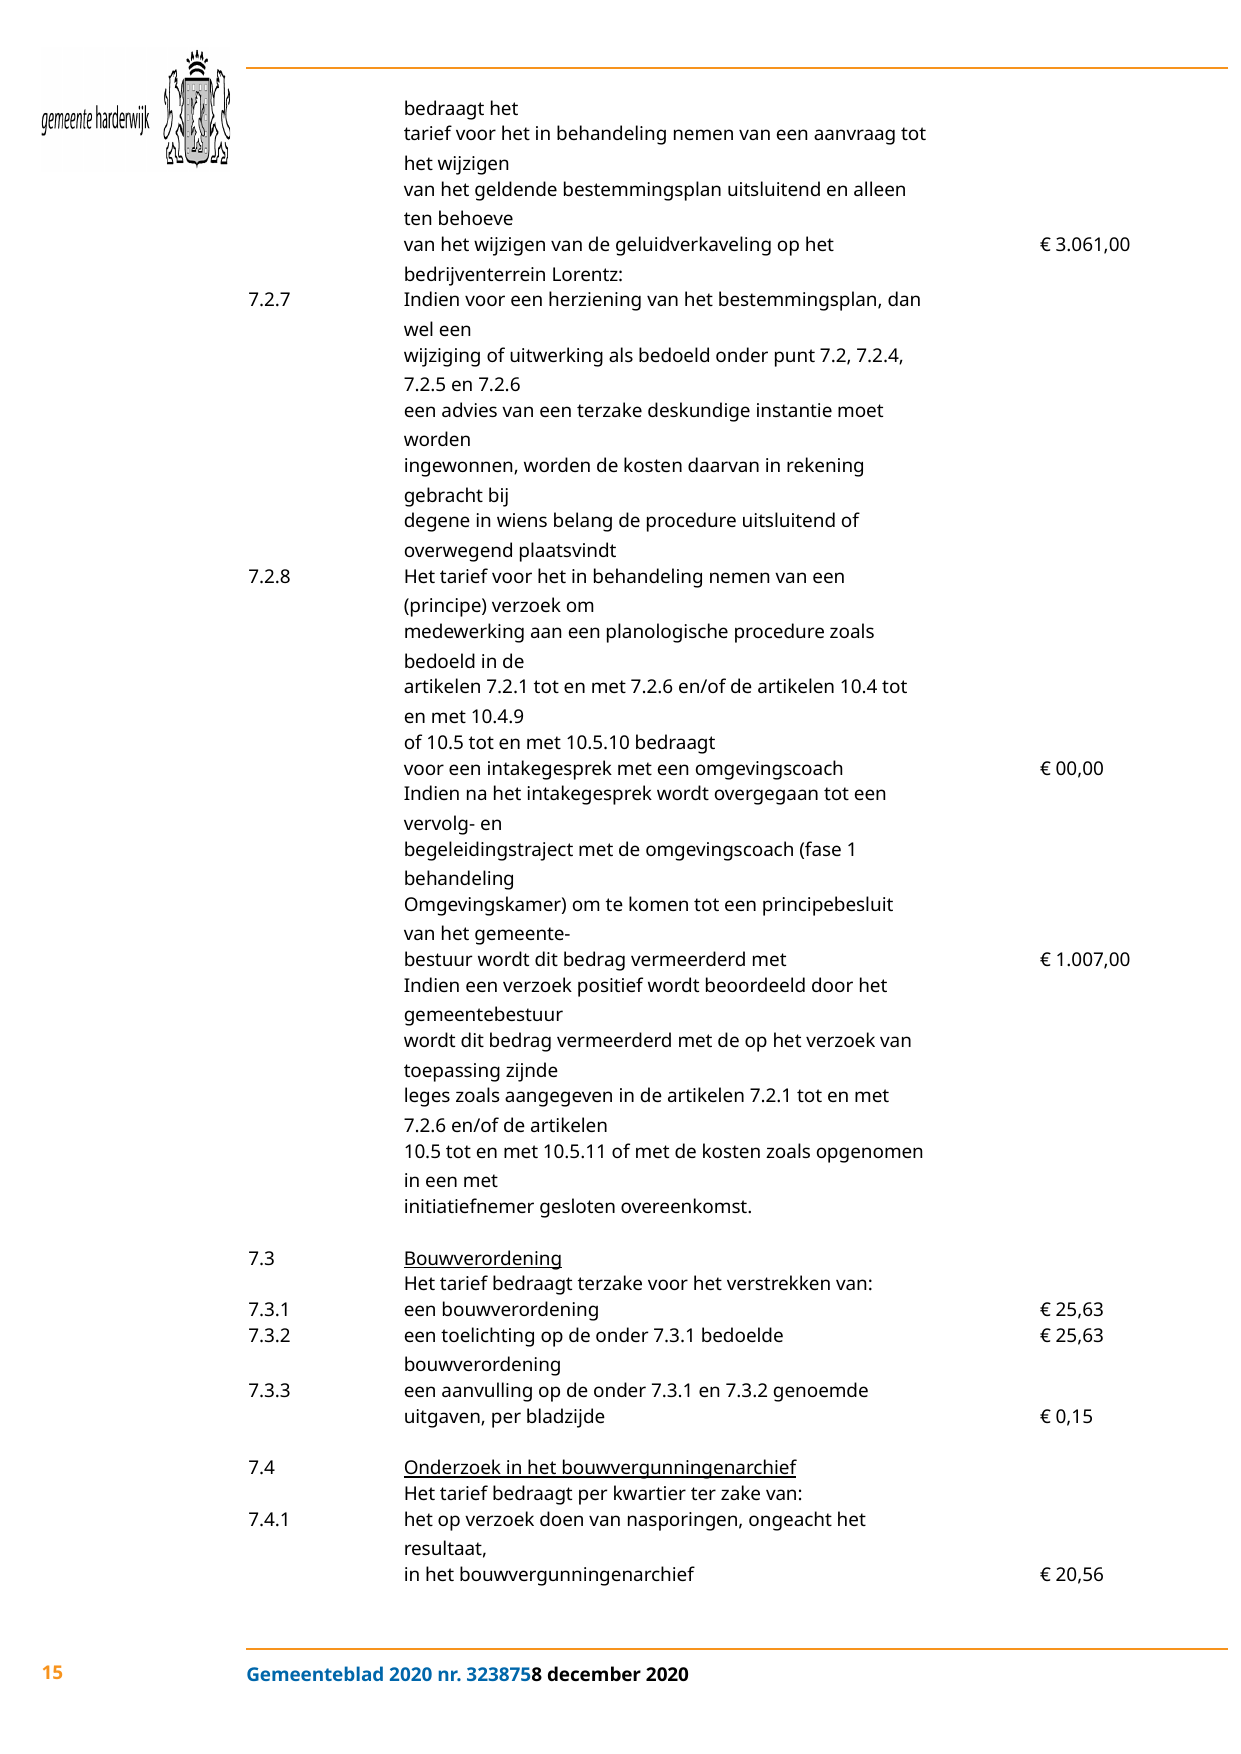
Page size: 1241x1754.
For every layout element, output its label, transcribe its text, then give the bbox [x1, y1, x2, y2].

table_cell [1040, 1193, 1152, 1219]
table_cell Indien een verzoek positief wordt beoordeeld door het gemeentebestuur [404, 972, 928, 1027]
table_cell [1040, 286, 1152, 342]
table_cell [1040, 121, 1152, 176]
table_cell [1040, 1219, 1152, 1245]
table_cell medewerking aan een planologische procedure zoals bedoeld in de [404, 618, 928, 674]
table_cell [928, 563, 1040, 618]
table_cell [928, 231, 1040, 286]
table_cell Indien voor een herziening van het bestemmingsplan, dan wel een [404, 286, 928, 342]
table_cell [928, 836, 1040, 891]
table_cell € 3.061,00 [1040, 231, 1152, 286]
table_cell [928, 972, 1040, 1027]
table_cell € 25,63 [1040, 1322, 1152, 1377]
table_cell [248, 618, 403, 674]
table_cell [1040, 1138, 1152, 1193]
table_cell 7.3.3 [248, 1377, 403, 1403]
table_cell [248, 1271, 403, 1296]
table_cell [248, 1561, 403, 1587]
table_cell bedraagt het [404, 95, 928, 121]
table_cell [928, 176, 1040, 231]
table_cell [1040, 780, 1152, 836]
table_cell [248, 1219, 403, 1245]
table_cell [928, 508, 1040, 563]
table_cell wordt dit bedrag vermeerderd met de op het verzoek van toepassing zijnde [404, 1028, 928, 1083]
table_cell [248, 1403, 403, 1429]
table_cell initiatiefnemer gesloten overeenkomst. [404, 1193, 928, 1219]
table_cell of 10.5 tot en met 10.5.10 bedraagt [404, 729, 928, 755]
table_cell [248, 508, 403, 563]
table_cell tarief voor het in behandeling nemen van een aanvraag tot het wijzigen [404, 121, 928, 176]
table_cell [1040, 1455, 1152, 1480]
table_cell € 1.007,00 [1040, 946, 1152, 972]
table_cell [1040, 453, 1152, 508]
table_cell het op verzoek doen van nasporingen, ongeacht het resultaat, [404, 1506, 928, 1561]
table_cell 7.3.2 [248, 1322, 403, 1377]
table_cell 7.3.1 [248, 1296, 403, 1322]
table_cell 7.2.8 [248, 563, 403, 618]
table_cell [928, 674, 1040, 729]
table_cell Bouwverordening [404, 1245, 928, 1271]
table_cell 7.4 [248, 1455, 403, 1480]
table_cell [1040, 95, 1152, 121]
table_cell artikelen 7.2.1 tot en met 7.2.6 en/of de artikelen 10.4 tot en met 10.4.9 [404, 674, 928, 729]
table_cell [248, 1138, 403, 1193]
table_cell [1040, 1271, 1152, 1296]
table_cell [928, 1296, 1040, 1322]
picture [41, 47, 231, 172]
table_cell [248, 729, 403, 755]
table_cell € 00,00 [1040, 755, 1152, 780]
table_cell leges zoals aangegeven in de artikelen 7.2.1 tot en met 7.2.6 en/of de artikelen [404, 1083, 928, 1138]
table_cell [248, 176, 403, 231]
table_cell [248, 231, 403, 286]
table_cell een advies van een terzake deskundige instantie moet worden [404, 397, 928, 452]
table_cell [248, 972, 403, 1027]
table_cell 7.3 [248, 1245, 403, 1271]
table_cell [1040, 508, 1152, 563]
table_cell wijziging of uitwerking als bedoeld onder punt 7.2, 7.2.4, 7.2.5 en 7.2.6 [404, 342, 928, 397]
table_cell [928, 453, 1040, 508]
table_cell voor een intakegesprek met een omgevingscoach [404, 755, 928, 780]
table_cell [1040, 618, 1152, 674]
table_cell € 25,63 [1040, 1296, 1152, 1322]
table_cell [248, 121, 403, 176]
table_cell [928, 1271, 1040, 1296]
table_cell [248, 1193, 403, 1219]
table_cell [1040, 563, 1152, 618]
table_cell [248, 836, 403, 891]
table_cell uitgaven, per bladzijde [404, 1403, 928, 1429]
table_cell [928, 286, 1040, 342]
table_cell [248, 674, 403, 729]
table_cell [248, 95, 403, 121]
table_cell [928, 1322, 1040, 1377]
table_cell [1040, 397, 1152, 452]
table_cell [248, 780, 403, 836]
table_cell Omgevingskamer) om te komen tot een principebesluit van het gemeente- [404, 891, 928, 946]
table_cell Het tarief bedraagt per kwartier ter zake van: [404, 1480, 928, 1506]
table_cell [248, 342, 403, 397]
table_cell begeleidingstraject met de omgevingscoach (fase 1 behandeling [404, 836, 928, 891]
table_cell [248, 397, 403, 452]
table_cell ingewonnen, worden de kosten daarvan in rekening gebracht bij [404, 453, 928, 508]
table_cell [248, 453, 403, 508]
table_cell [1040, 972, 1152, 1027]
table_cell [1040, 836, 1152, 891]
table_cell Onderzoek in het bouwvergunningenarchief [404, 1455, 928, 1480]
table_cell 10.5 tot en met 10.5.11 of met de kosten zoals opgenomen in een met [404, 1138, 928, 1193]
table_cell [1040, 176, 1152, 231]
table_cell [1040, 342, 1152, 397]
table_cell [1040, 1480, 1152, 1506]
table_cell [1040, 1083, 1152, 1138]
table_cell van het geldende bestemmingsplan uitsluitend en alleen ten behoeve [404, 176, 928, 231]
table_cell [1040, 1429, 1152, 1454]
table_cell [928, 946, 1040, 972]
table_cell een toelichting op de onder 7.3.1 bedoelde bouwverordening [404, 1322, 928, 1377]
table_cell [928, 1429, 1040, 1454]
table_cell € 0,15 [1040, 1403, 1152, 1429]
table_cell Het tarief bedraagt terzake voor het verstrekken van: [404, 1271, 928, 1296]
table_cell 7.2.7 [248, 286, 403, 342]
table_cell [248, 1480, 403, 1506]
table_cell [928, 755, 1040, 780]
table_cell [928, 1561, 1040, 1587]
table_cell [1040, 729, 1152, 755]
table_cell Het tarief voor het in behandeling nemen van een (principe) verzoek om [404, 563, 928, 618]
table_cell [928, 121, 1040, 176]
table_cell [928, 1455, 1040, 1480]
table_cell [1040, 1377, 1152, 1403]
table_cell [928, 95, 1040, 121]
table_cell [928, 1480, 1040, 1506]
table_cell [248, 946, 403, 972]
table_cell [1040, 1245, 1152, 1271]
table_cell [928, 1506, 1040, 1561]
table_cell [1040, 1028, 1152, 1083]
table_cell bestuur wordt dit bedrag vermeerderd met [404, 946, 928, 972]
table_cell [1040, 1506, 1152, 1561]
table_cell [928, 780, 1040, 836]
table_cell [928, 1083, 1040, 1138]
table_cell € 20,56 [1040, 1561, 1152, 1587]
table_cell [248, 755, 403, 780]
table_cell [1040, 674, 1152, 729]
table_cell [248, 1028, 403, 1083]
table_cell 7.4.1 [248, 1506, 403, 1561]
table_cell [928, 1028, 1040, 1083]
table_cell [404, 1429, 928, 1454]
table_cell degene in wiens belang de procedure uitsluitend of overwegend plaatsvindt [404, 508, 928, 563]
table_cell [928, 1377, 1040, 1403]
table_cell [928, 397, 1040, 452]
table_cell [928, 729, 1040, 755]
table_cell een bouwverordening [404, 1296, 928, 1322]
table_cell [248, 1083, 403, 1138]
table_cell Indien na het intakegesprek wordt overgegaan tot een vervolg- en [404, 780, 928, 836]
table_cell [928, 342, 1040, 397]
table_cell van het wijzigen van de geluidverkaveling op het bedrijventerrein Lorentz: [404, 231, 928, 286]
table_cell [928, 891, 1040, 946]
table_cell [248, 1429, 403, 1454]
table_cell [404, 1219, 928, 1245]
table_cell [928, 618, 1040, 674]
table_cell een aanvulling op de onder 7.3.1 en 7.3.2 genoemde [404, 1377, 928, 1403]
table_cell [928, 1403, 1040, 1429]
table_cell [928, 1219, 1040, 1245]
table_cell [928, 1138, 1040, 1193]
table_cell [928, 1193, 1040, 1219]
table_cell [928, 1245, 1040, 1271]
table_cell in het bouwvergunningenarchief [404, 1561, 928, 1587]
table_cell [1040, 891, 1152, 946]
table_cell [248, 891, 403, 946]
